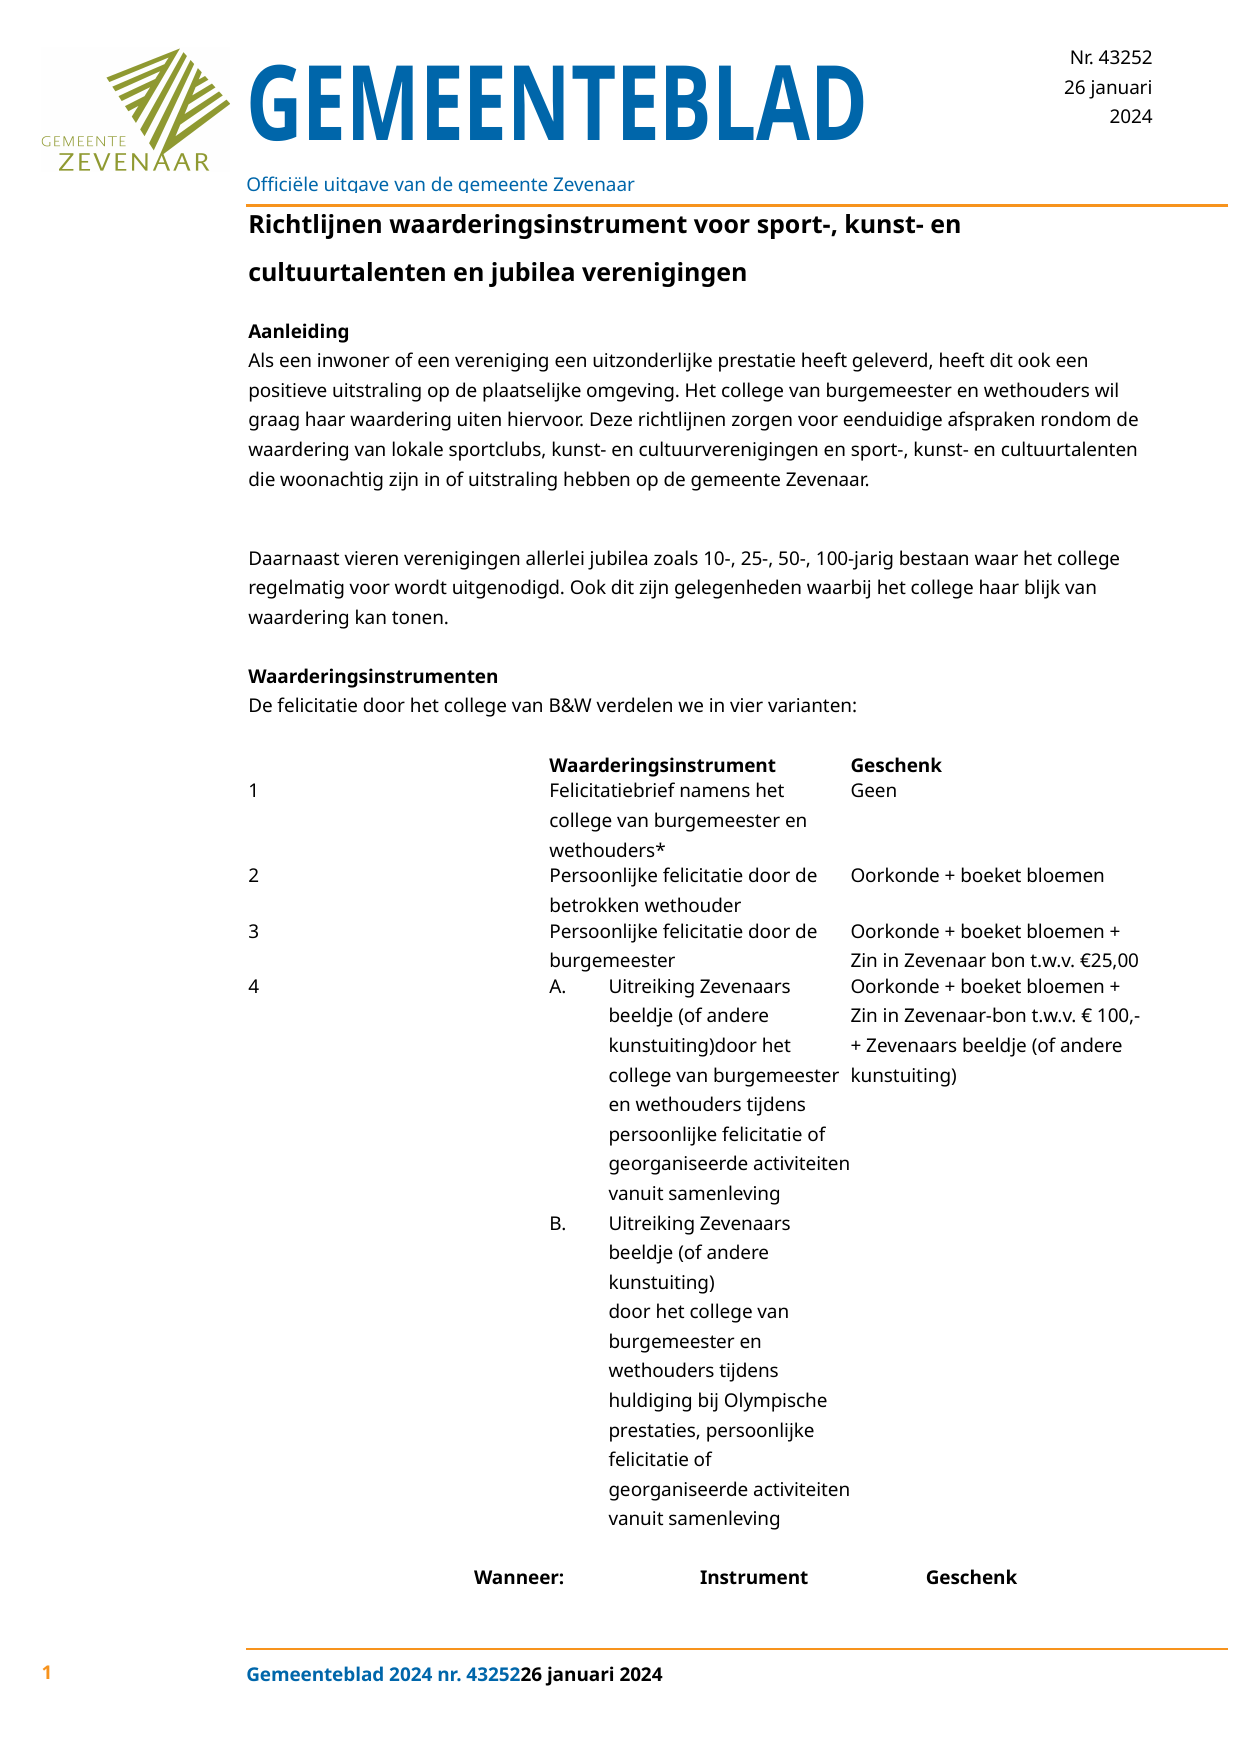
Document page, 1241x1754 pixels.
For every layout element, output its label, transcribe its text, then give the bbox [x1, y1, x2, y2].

table_header Geschenk [850, 752, 1152, 778]
table_cell 4 [248, 973, 549, 1531]
table_cell Felicitatiebrief namens het college van burgemeester en wethouders* [549, 778, 850, 862]
table_cell 2 [248, 863, 549, 918]
table_cell 3 [248, 918, 549, 973]
table_cell Geen [850, 778, 1152, 862]
text Aanleiding [248, 318, 1152, 344]
picture [41, 47, 231, 172]
table_cell 1 [248, 778, 549, 862]
table_cell Persoonlijke felicitatie door de burgemeester [549, 918, 850, 973]
table_cell Oorkonde + boeket bloemen + Zin in Zevenaar-bon t.w.v. € 100,- + Zevenaars beeldje (of andere kunstuiting) [850, 973, 1152, 1531]
text De felicitatie door het college van B&W verdelen we in vier varianten: [248, 693, 1152, 718]
table_cell Oorkonde + boeket bloemen [850, 863, 1152, 918]
table_cell Oorkonde + boeket bloemen + Zin in Zevenaar bon t.w.v. €25,00 [850, 918, 1152, 973]
table_cell Persoonlijke felicitatie door de betrokken wethouder [549, 863, 850, 918]
table_header Instrument [700, 1564, 926, 1590]
text Richtlijnen waarderingsinstrument voor sport-, kunst- en cultuurtalenten en jubilea verenigingen [248, 207, 1152, 288]
table_header Geschenk [926, 1564, 1152, 1590]
table_header [248, 752, 549, 778]
table_header [248, 1564, 474, 1590]
text Waarderingsinstrumenten [248, 663, 1152, 689]
table_header Wanneer: [474, 1564, 700, 1590]
table_cell Uitreiking Zevenaars beeldje (of andere kunstuiting)door het college van burgemeester en wethouders tijdens persoonlijke felicitatie of georganiseerde activiteiten vanuit samenleving Uitreiking Zevenaars beeldje (of andere kunstuiting) door het college van burgemeester en wethouders tijdens huldiging bij Olympische prestaties, persoonlijke felicitatie of georganiseerde activiteiten vanuit samenleving [549, 973, 850, 1531]
text Als een inwoner of een vereniging een uitzonderlijke prestatie heeft geleverd, heeft dit ook een positieve uitstraling op de plaatselijke omgeving. Het college van burgemeester en wethouders wil graag haar waardering uiten hiervoor. Deze richtlijnen zorgen voor eenduidige afspraken rondom de waardering van lokale sportclubs, kunst- en cultuurverenigingen en sport-, kunst- en cultuurtalenten die woonachtig zijn in of uitstraling hebben op de gemeente Zevenaar. [248, 347, 1152, 492]
text Daarnaast vieren verenigingen allerlei jubilea zoals 10-, 25-, 50-, 100-jarig bestaan waar het college regelmatig voor wordt uitgenodigd. Ook dit zijn gelegenheden waarbij het college haar blijk van waardering kan tonen. [248, 545, 1152, 629]
table_header Waarderingsinstrument [549, 752, 850, 778]
